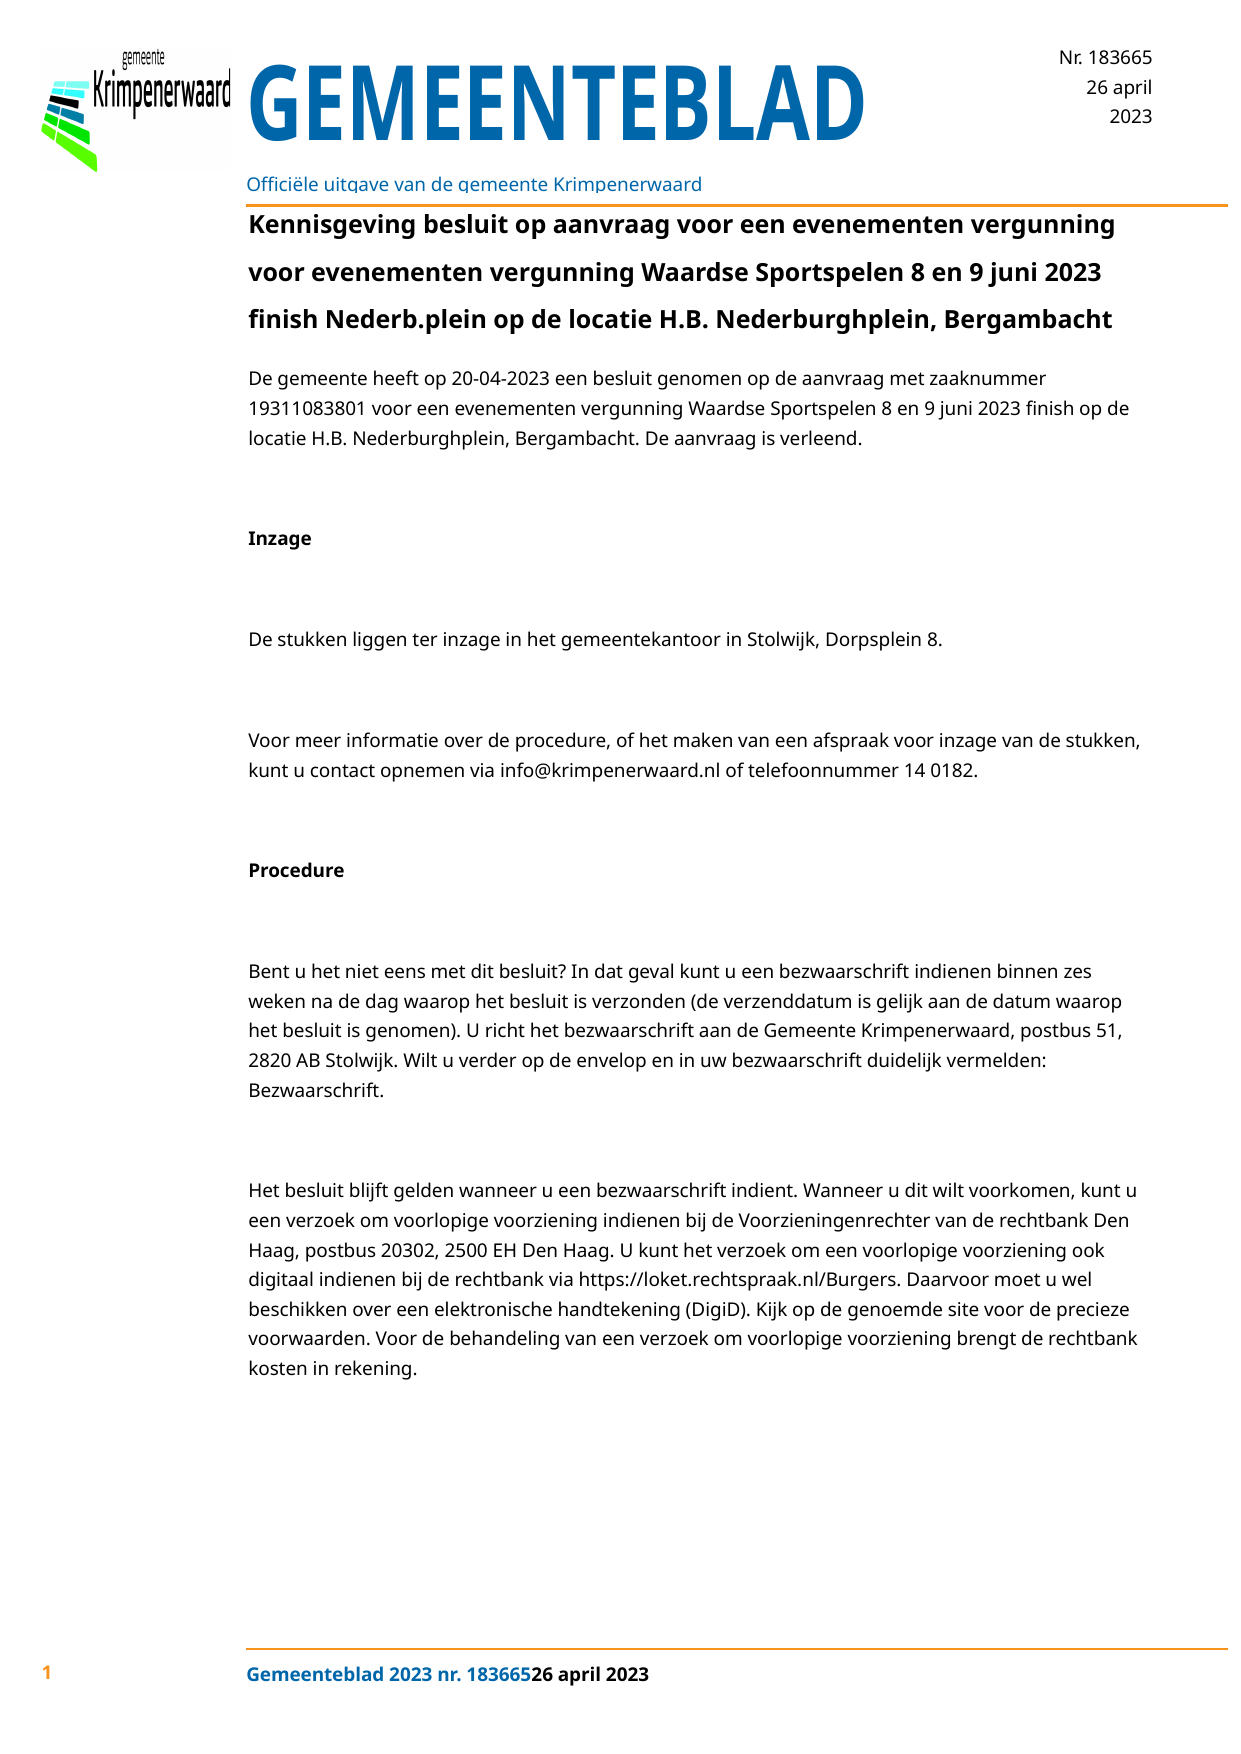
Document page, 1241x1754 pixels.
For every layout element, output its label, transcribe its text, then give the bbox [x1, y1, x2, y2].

text De gemeente heeft op 20-04-2023 een besluit genomen op de aanvraag met zaaknummer 19311083801 voor een evenementen vergunning Waardse Sportspelen 8 en 9 juni 2023 finish op de locatie H.B. Nederburghplein, Bergambacht. De aanvraag is verleend. [248, 366, 1152, 450]
picture [41, 47, 231, 172]
text Procedure [248, 858, 1152, 883]
text Voor meer informatie over de procedure, of het maken van een afspraak voor inzage van de stukken, kunt u contact opnemen via info@krimpenerwaard.nl of telefoonnummer 14 0182. [248, 727, 1152, 782]
text Kennisgeving besluit op aanvraag voor een evenementen vergunning voor evenementen vergunning Waardse Sportspelen 8 en 9 juni 2023 finish Nederb.plein op de locatie H.B. Nederburghplein, Bergambacht [248, 207, 1152, 336]
text Bent u het niet eens met dit besluit? In dat geval kunt u een bezwaarschrift indienen binnen zes weken na de dag waarop het besluit is verzonden (de verzenddatum is gelijk aan de datum waarop het besluit is genomen). U richt het bezwaarschrift aan de Gemeente Krimpenerwaard, postbus 51, 2820 AB Stolwijk. Wilt u verder op de envelop en in uw bezwaarschrift duidelijk vermelden: Bezwaarschrift. [248, 958, 1152, 1102]
text De stukken liggen ter inzage in het gemeentekantoor in Stolwijk, Dorpsplein 8. [248, 626, 1152, 652]
text Het besluit blijft gelden wanneer u een bezwaarschrift indient. Wanneer u dit wilt voorkomen, kunt u een verzoek om voorlopige voorziening indienen bij de Voorzieningenrechter van de rechtbank Den Haag, postbus 20302, 2500 EH Den Haag. U kunt het verzoek om een voorlopige voorziening ook digitaal indienen bij de rechtbank via https://loket.rechtspraak.nl/Burgers. Daarvoor moet u wel beschikken over een elektronische handtekening (DigiD). Kijk op de genoemde site voor de precieze voorwaarden. Voor de behandeling van een verzoek om voorlopige voorziening brengt de rechtbank kosten in rekening. [248, 1178, 1152, 1381]
text Inzage [248, 526, 1152, 551]
